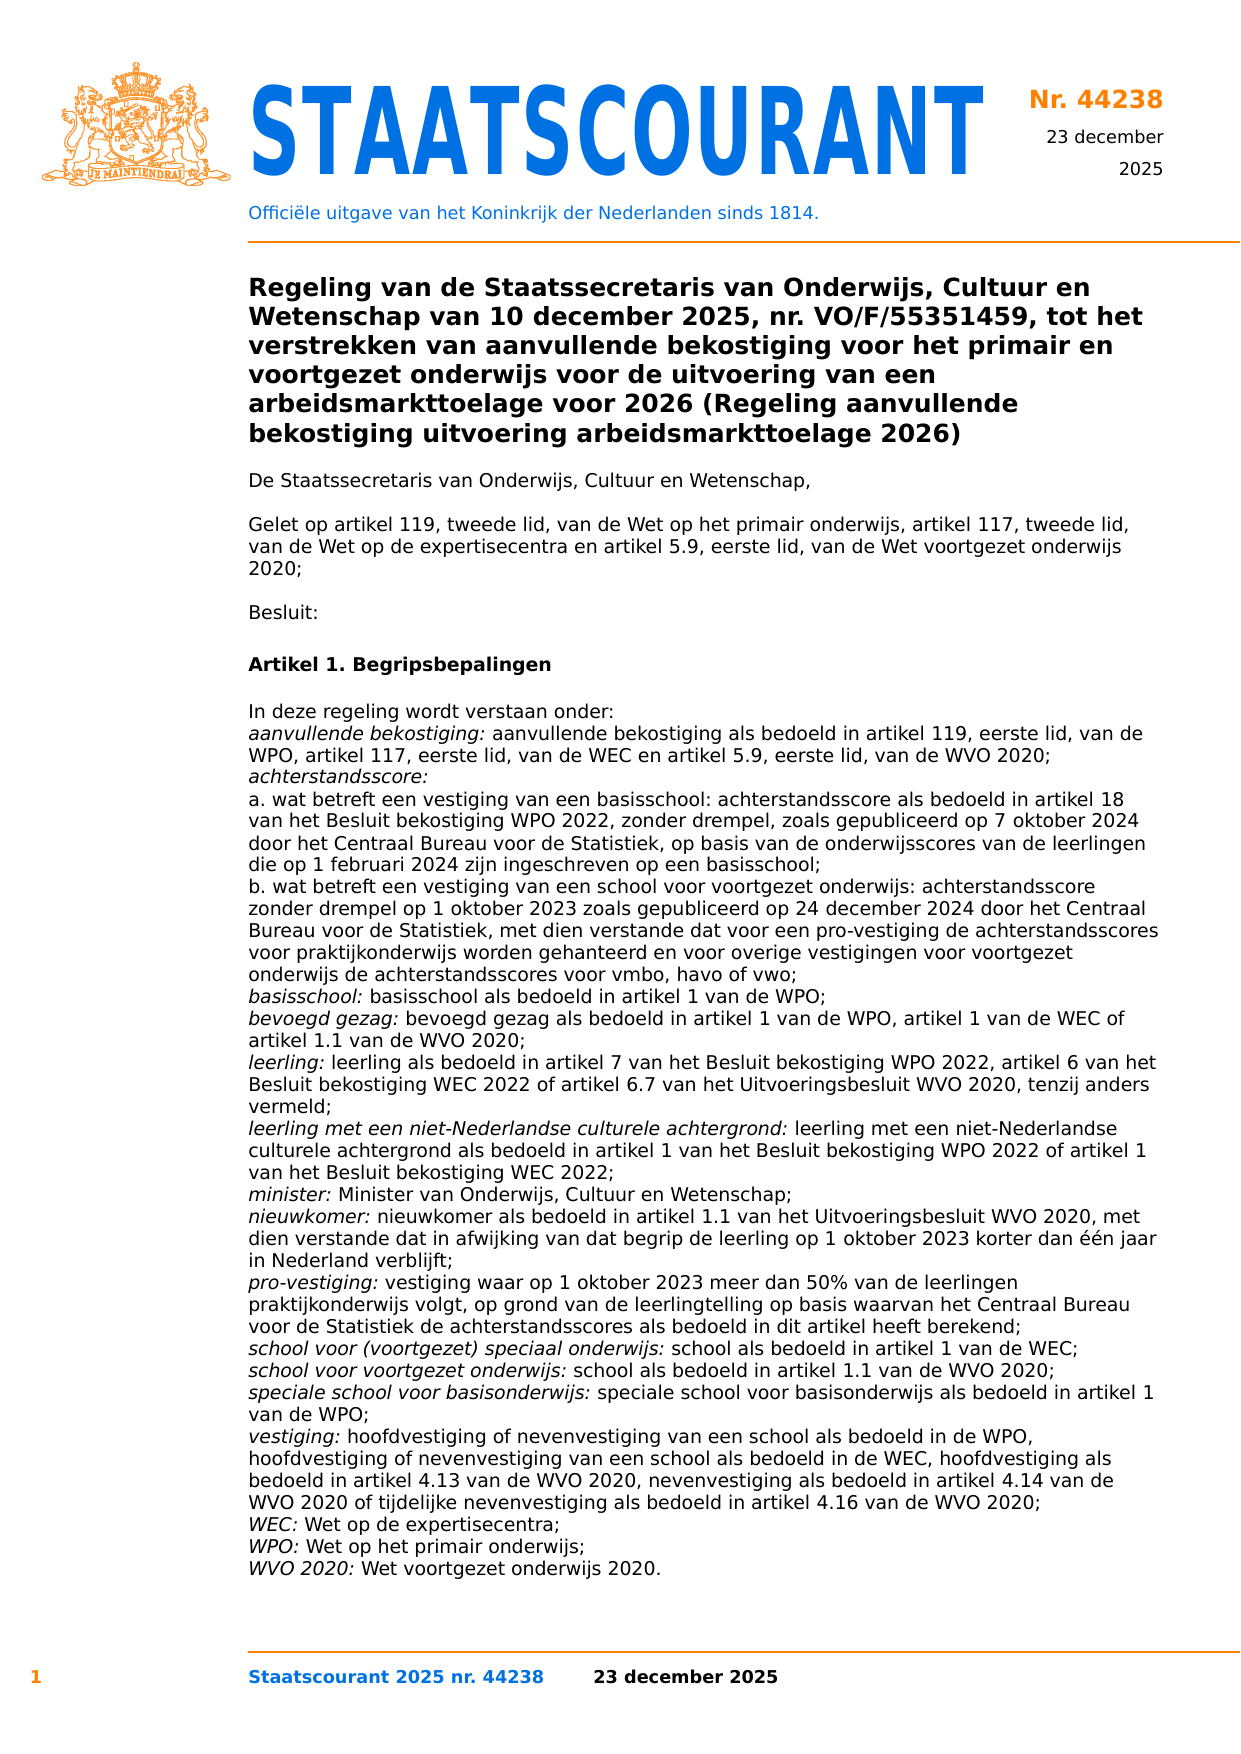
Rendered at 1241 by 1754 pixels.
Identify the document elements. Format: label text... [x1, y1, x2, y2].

text b. wat betreft een vestiging van een school voor voortgezet onderwijs: achterstandsscore zonder drempel op 1 oktober 2023 zoals gepubliceerd op 24 december 2024 door het Centraal Bureau voor de Statistiek, met dien verstande dat voor een pro-vestiging de achterstandsscores voor praktijkonderwijs worden gehanteerd en voor overige vestigingen voor voortgezet onderwijs de achterstandsscores voor vmbo, havo of vwo; [248, 876, 1163, 986]
text Gelet op artikel 119, tweede lid, van de Wet op het primair onderwijs, artikel 117, tweede lid, van de Wet op de expertisecentra en artikel 5.9, eerste lid, van de Wet voortgezet onderwijs 2020; [248, 514, 1163, 580]
text speciale school voor basisonderwijs: speciale school voor basisonderwijs als bedoeld in artikel 1 van de WPO; [248, 1382, 1163, 1426]
table_cell Officiële uitgave van het Koninkrijk der Nederlanden sinds 1814. [248, 203, 1240, 241]
text WVO 2020: Wet voortgezet onderwijs 2020. [248, 1558, 1163, 1580]
text WPO: Wet op het primair onderwijs; [248, 1536, 1163, 1558]
text In deze regeling wordt verstaan onder: [248, 701, 1163, 722]
table_header [25, 62, 248, 241]
text basisschool: basisschool als bedoeld in artikel 1 van de WPO; [248, 986, 1163, 1008]
text minister: Minister van Onderwijs, Cultuur en Wetenschap; [248, 1184, 1163, 1206]
subtitle Regeling van de Staatssecretaris van Onderwijs, Cultuur en Wetenschap van 10 december 2025, nr. VO/F/55351459, tot het verstrekken van aanvullende bekostiging voor het primair en voortgezet onderwijs voor de uitvoering van een arbeidsmarkttoelage voor 2026 (Regeling aanvullende bekostiging uitvoering arbeidsmarkttoelage 2026) [248, 273, 1163, 448]
subtitle Artikel 1. Begripsbepalingen [248, 653, 1163, 676]
text Besluit: [248, 602, 1163, 623]
text school voor (voortgezet) speciaal onderwijs: school als bedoeld in artikel 1 van de WEC; [248, 1338, 1163, 1360]
text WEC: Wet op de expertisecentra; [248, 1514, 1163, 1536]
text school voor voortgezet onderwijs: school als bedoeld in artikel 1.1 van de WVO 2020; [248, 1360, 1163, 1382]
table_cell 2025 [998, 153, 1240, 203]
text achterstandsscore: [248, 766, 1163, 788]
table_cell 23 december [998, 121, 1240, 153]
text De Staatssecretaris van Onderwijs, Cultuur en Wetenschap, [248, 470, 1163, 492]
text pro-vestiging: vestiging waar op 1 oktober 2023 meer dan 50% van de leerlingen praktijkonderwijs volgt, op grond van de leerlingtelling op basis waarvan het Centraal Bureau voor de Statistiek de achterstandsscores als bedoeld in dit artikel heeft berekend; [248, 1272, 1163, 1338]
text nieuwkomer: nieuwkomer als bedoeld in artikel 1.1 van het Uitvoeringsbesluit WVO 2020, met dien verstande dat in afwijking van dat begrip de leerling op 1 oktober 2023 korter dan één jaar in Nederland verblijft; [248, 1206, 1163, 1272]
text bevoegd gezag: bevoegd gezag als bedoeld in artikel 1 van de WPO, artikel 1 van de WEC of artikel 1.1 van de WVO 2020; [248, 1008, 1163, 1052]
table_header STAATSCOURANT [248, 62, 998, 203]
table_header Nr. 44238 [998, 62, 1240, 121]
text a. wat betreft een vestiging van een basisschool: achterstandsscore als bedoeld in artikel 18 van het Besluit bekostiging WPO 2022, zonder drempel, zoals gepubliceerd op 7 oktober 2024 door het Centraal Bureau voor de Statistiek, op basis van de onderwijsscores van de leerlingen die op 1 februari 2024 zijn ingeschreven op een basisschool; [248, 788, 1163, 876]
picture [41, 62, 231, 186]
text leerling met een niet-Nederlandse culturele achtergrond: leerling met een niet-Nederlandse culturele achtergrond als bedoeld in artikel 1 van het Besluit bekostiging WPO 2022 of artikel 1 van het Besluit bekostiging WEC 2022; [248, 1118, 1163, 1184]
text leerling: leerling als bedoeld in artikel 7 van het Besluit bekostiging WPO 2022, artikel 6 van het Besluit bekostiging WEC 2022 of artikel 6.7 van het Uitvoeringsbesluit WVO 2020, tenzij anders vermeld; [248, 1052, 1163, 1118]
text aanvullende bekostiging: aanvullende bekostiging als bedoeld in artikel 119, eerste lid, van de WPO, artikel 117, eerste lid, van de WEC en artikel 5.9, eerste lid, van de WVO 2020; [248, 722, 1163, 766]
text vestiging: hoofdvestiging of nevenvestiging van een school als bedoeld in de WPO, hoofdvestiging of nevenvestiging van een school als bedoeld in de WEC, hoofdvestiging als bedoeld in artikel 4.13 van de WVO 2020, nevenvestiging als bedoeld in artikel 4.14 van de WVO 2020 of tijdelijke nevenvestiging als bedoeld in artikel 4.16 van de WVO 2020; [248, 1426, 1163, 1514]
